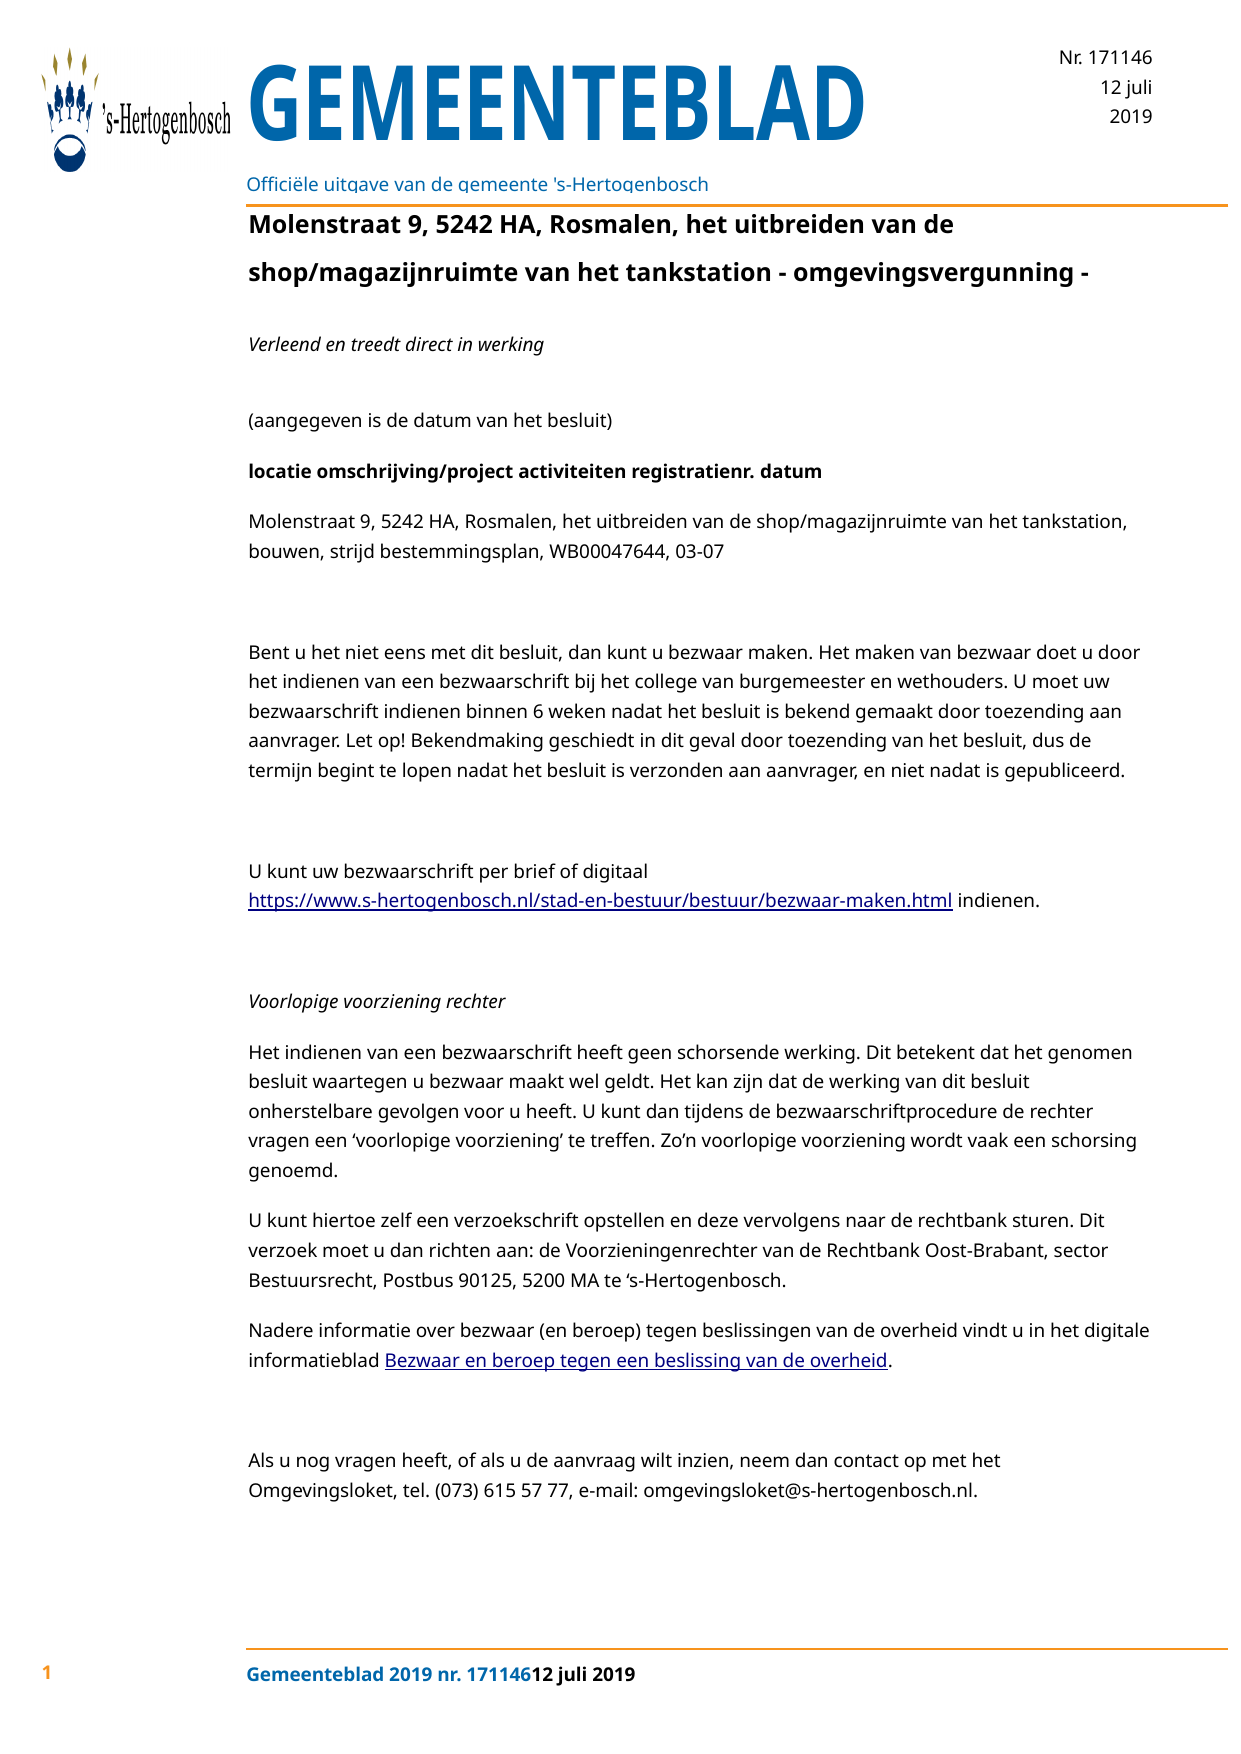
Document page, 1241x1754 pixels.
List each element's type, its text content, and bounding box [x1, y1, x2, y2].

text Bent u het niet eens met dit besluit, dan kunt u bezwaar maken. Het maken van bezwaar doet u door het indienen van een bezwaarschrift bij het college van burgemeester en wethouders. U moet uw bezwaarschrift indienen binnen 6 weken nadat het besluit is bekend gemaakt door toezending aan aanvrager. Let op! Bekendmaking geschiedt in dit geval door toezending van het besluit, dus de termijn begint te lopen nadat het besluit is verzonden aan aanvrager, en niet nadat is gepubliceerd. [248, 639, 1152, 783]
text U kunt hiertoe zelf een verzoekschrift opstellen en deze vervolgens naar de rechtbank sturen. Dit verzoek moet u dan richten aan: de Voorzieningenrechter van de Rechtbank Oost-Brabant, sector Bestuursrecht, Postbus 90125, 5200 MA te ‘s-Hertogenbosch. [248, 1208, 1152, 1292]
text U kunt uw bezwaarschrift per brief of digitaal https://www.s-hertogenbosch.nl/stad-en-bestuur/bestuur/bezwaar-maken.html indienen. [248, 858, 1152, 913]
text (aangegeven is de datum van het besluit) [248, 408, 1152, 433]
text Als u nog vragen heeft, of als u de aanvraag wilt inzien, neem dan contact op met het Omgevingsloket, tel. (073) 615 57 77, e-mail: omgevingsloket@s-hertogenbosch.nl. [248, 1448, 1152, 1503]
text Molenstraat 9, 5242 HA, Rosmalen, het uitbreiden van de shop/magazijnruimte van het tankstation - omgevingsvergunning - [248, 207, 1152, 288]
text Voorlopige voorziening rechter [248, 988, 1152, 1014]
text Nadere informatie over bezwaar (en beroep) tegen beslissingen van de overheid vindt u in het digitale informatieblad Bezwaar en beroep tegen een beslissing van de overheid. [248, 1317, 1152, 1372]
picture [41, 47, 231, 172]
text Het indienen van een bezwaarschrift heeft geen schorsende werking. Dit betekent dat het genomen besluit waartegen u bezwaar maakt wel geldt. Het kan zijn dat de werking van dit besluit onherstelbare gevolgen voor u heeft. U kunt dan tijdens de bezwaarschriftprocedure de rechter vragen een ‘voorlopige voorziening’ te treffen. Zo’n voorlopige voorziening wordt vaak een schorsing genoemd. [248, 1039, 1152, 1183]
text locatie omschrijving/project activiteiten registratienr. datum [248, 458, 1152, 484]
text Molenstraat 9, 5242 HA, Rosmalen, het uitbreiden van de shop/magazijnruimte van het tankstation, bouwen, strijd bestemmingsplan, WB00047644, 03-07 [248, 508, 1152, 564]
text Verleend en treedt direct in werking [248, 331, 1152, 357]
